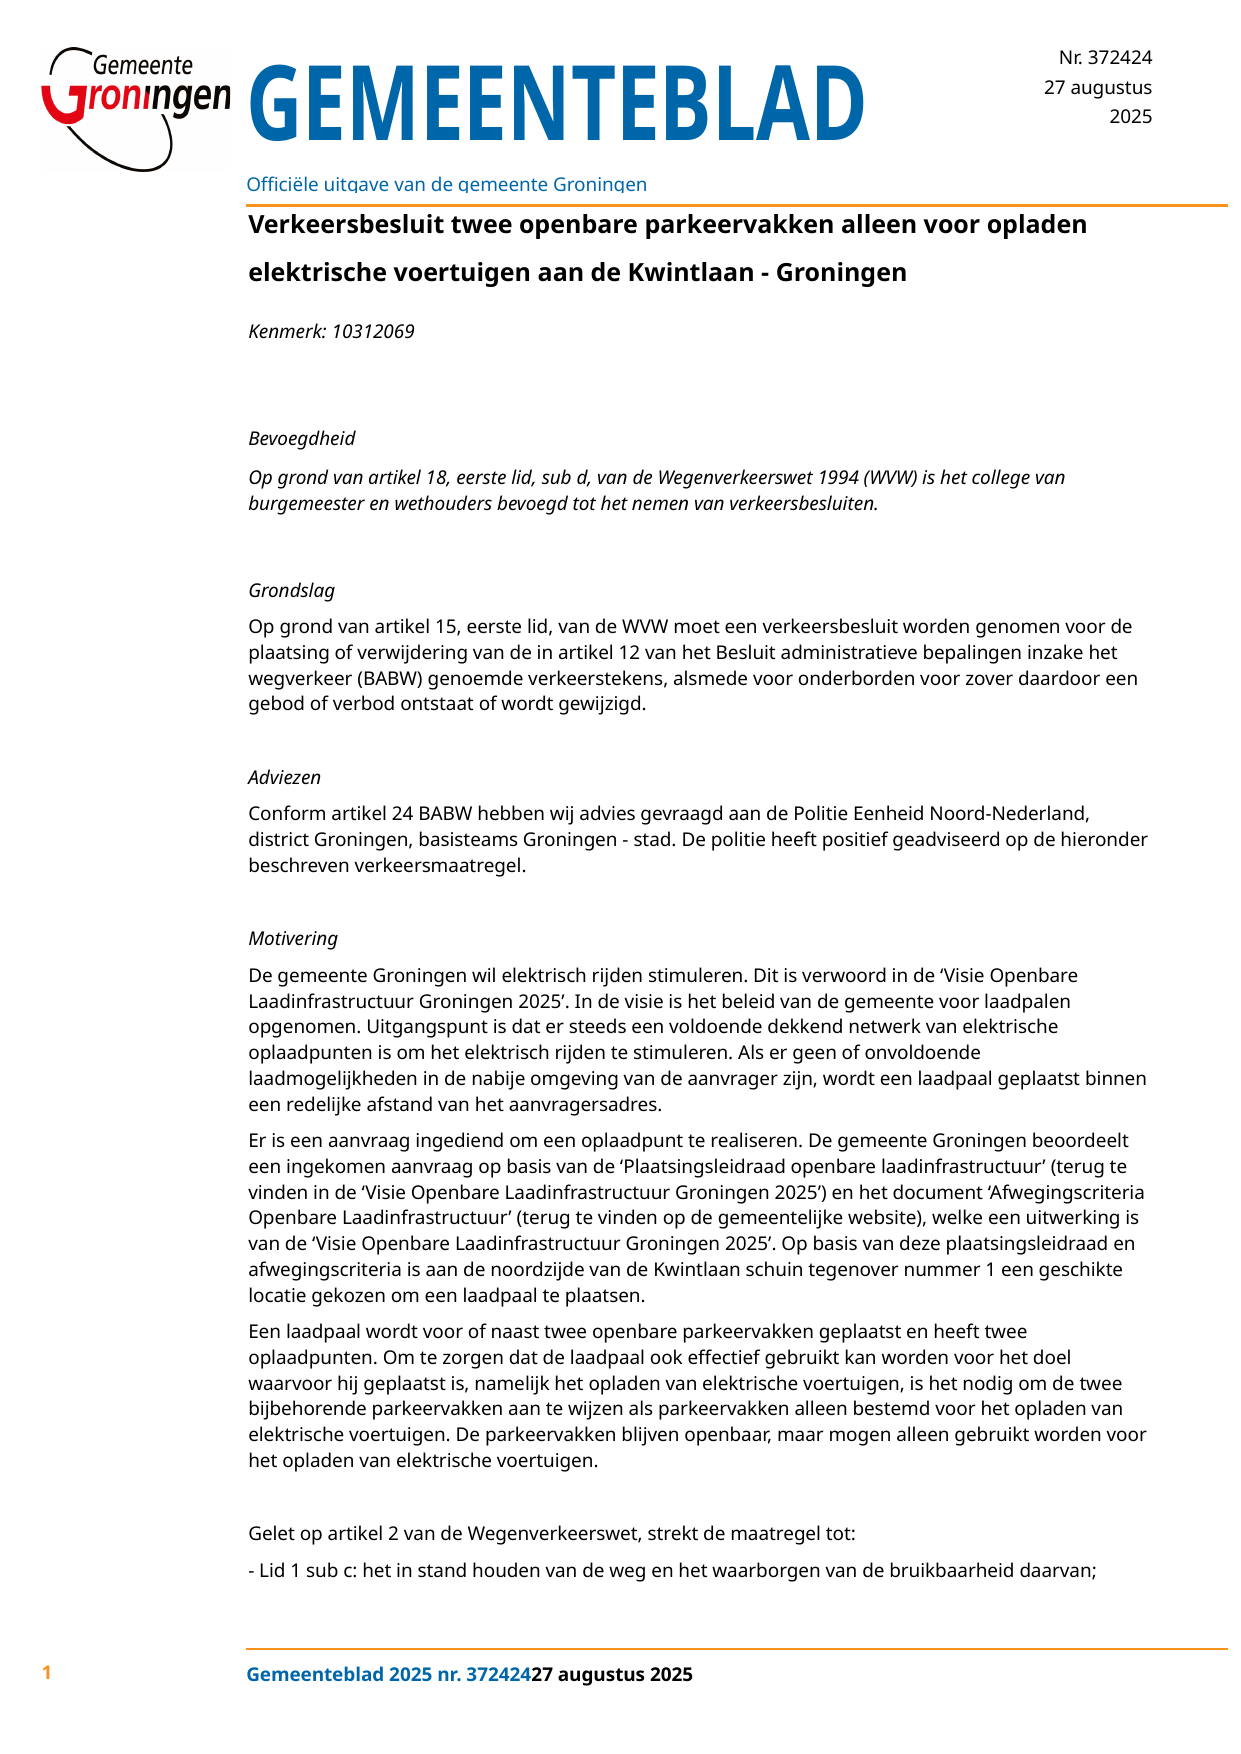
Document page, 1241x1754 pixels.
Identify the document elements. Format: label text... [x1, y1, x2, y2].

text Er is een aanvraag ingediend om een oplaadpunt te realiseren. De gemeente Groningen beoordeelt een ingekomen aanvraag op basis van de ‘Plaatsingsleidraad openbare laadinfrastructuur’ (terug te vinden in de ‘Visie Openbare Laadinfrastructuur Groningen 2025’) en het document ‘Afwegingscriteria Openbare Laadinfrastructuur’ (terug te vinden op de gemeentelijke website), welke een uitwerking is van de ‘Visie Openbare Laadinfrastructuur Groningen 2025’. Op basis van deze plaatsingsleidraad en afwegingscriteria is aan de noordzijde van de Kwintlaan schuin tegenover nummer 1 een geschikte locatie gekozen om een laadpaal te plaatsen. [248, 1127, 1152, 1307]
text De gemeente Groningen wil elektrisch rijden stimuleren. Dit is verwoord in de ‘Visie Openbare Laadinfrastructuur Groningen 2025’. In de visie is het beleid van de gemeente voor laadpalen opgenomen. Uitgangspunt is dat er steeds een voldoende dekkend netwerk van elektrische oplaadpunten is om het elektrisch rijden te stimuleren. Als er geen of onvoldoende laadmogelijkheden in de nabije omgeving van de aanvrager zijn, wordt een laadpaal geplaatst binnen een redelijke afstand van het aanvragersadres. [248, 962, 1152, 1116]
text Op grond van artikel 18, eerste lid, sub d, van de Wegenverkeerswet 1994 (WVW) is het college van burgemeester en wethouders bevoegd tot het nemen van verkeersbesluiten. [248, 464, 1152, 516]
text Op grond van artikel 15, eerste lid, van de WVW moet een verkeersbesluit worden genomen voor de plaatsing of verwijdering van de in artikel 12 van het Besluit administratieve bepalingen inzake het wegverkeer (BABW) genoemde verkeerstekens, alsmede voor onderborden voor zover daardoor een gebod of verbod ontstaat of wordt gewijzigd. [248, 613, 1152, 716]
text Een laadpaal wordt voor of naast twee openbare parkeervakken geplaatst en heeft twee oplaadpunten. Om te zorgen dat de laadpaal ook effectief gebruikt kan worden voor het doel waarvoor hij geplaatst is, namelijk het opladen van elektrische voertuigen, is het nodig om de twee bijbehorende parkeervakken aan te wijzen als parkeervakken alleen bestemd voor het opladen van elektrische voertuigen. De parkeervakken blijven openbaar, maar mogen alleen gebruikt worden voor het opladen van elektrische voertuigen. [248, 1318, 1152, 1473]
text Adviezen [248, 764, 1152, 790]
text Grondslag [248, 577, 1152, 602]
text Verkeersbesluit twee openbare parkeervakken alleen voor opladen elektrische voertuigen aan de Kwintlaan - Groningen [248, 207, 1152, 288]
text Bevoegdheid [248, 425, 1152, 451]
text Conform artikel 24 BABW hebben wij advies gevraagd aan de Politie Eenheid Noord-Nederland, district Groningen, basisteams Groningen - stad. De politie heeft positief geadviseerd op de hieronder beschreven verkeersmaatregel. [248, 801, 1152, 878]
text - Lid 1 sub c: het in stand houden van de weg en het waarborgen van de bruikbaarheid daarvan; [248, 1557, 1152, 1583]
text Gelet op artikel 2 van de Wegenverkeerswet, strekt de maatregel tot: [248, 1520, 1152, 1546]
text Kenmerk: 10312069 [248, 318, 1152, 344]
picture [41, 47, 231, 172]
text Motivering [248, 925, 1152, 951]
